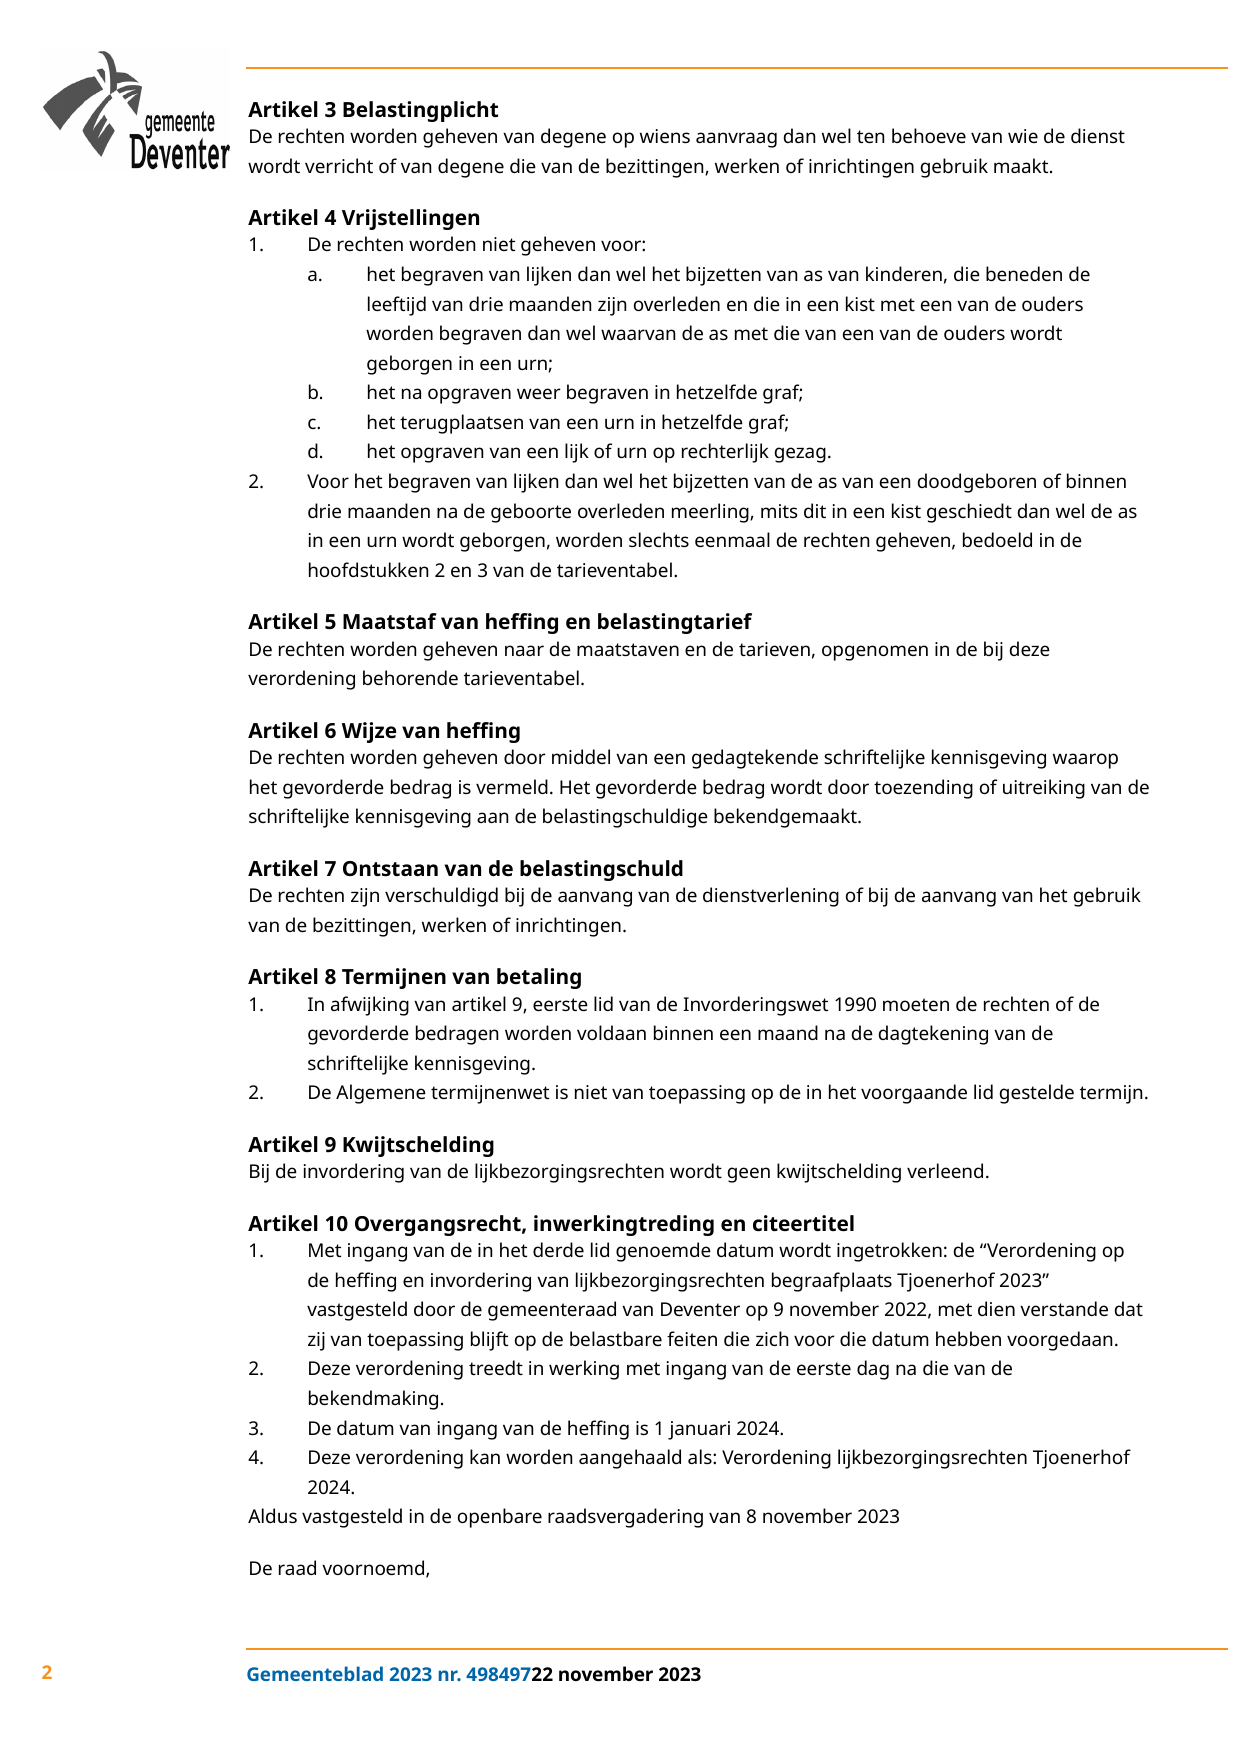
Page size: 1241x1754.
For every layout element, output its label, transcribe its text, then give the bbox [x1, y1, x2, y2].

list het na opgraven weer begraven in hetzelfde graf; [307, 379, 1152, 405]
list Deze verordening treedt in werking met ingang van de eerste dag na die van de bekendmaking. [248, 1356, 1152, 1411]
text De raad voornoemd, [248, 1555, 1152, 1581]
text Artikel 9 Kwijtschelding [248, 1130, 1152, 1158]
list het begraven van lijken dan wel het bijzetten van as van kinderen, die beneden de leeftijd van drie maanden zijn overleden en die in een kist met een van de ouders worden begraven dan wel waarvan de as met die van een van de ouders wordt geborgen in een urn; [307, 261, 1152, 376]
list De datum van ingang van de heffing is 1 januari 2024. [248, 1415, 1152, 1441]
text De rechten worden geheven naar de maatstaven en de tarieven, opgenomen in de bij deze verordening behorende tarieventabel. [248, 636, 1152, 691]
text De rechten zijn verschuldigd bij de aanvang van de dienstverlening of bij de aanvang van het gebruik van de bezittingen, werken of inrichtingen. [248, 882, 1152, 938]
list het opgraven van een lijk of urn op rechterlijk gezag. [307, 439, 1152, 464]
text Artikel 5 Maatstaf van heffing en belastingtarief [248, 607, 1152, 636]
text Artikel 3 Belastingplicht [248, 95, 1152, 123]
text Artikel 8 Termijnen van betaling [248, 962, 1152, 991]
list De rechten worden niet geheven voor: [248, 232, 1152, 257]
list De Algemene termijnenwet is niet van toepassing op de in het voorgaande lid gestelde termijn. [248, 1079, 1152, 1105]
list Voor het begraven van lijken dan wel het bijzetten van de as van een doodgeboren of binnen drie maanden na de geboorte overleden meerling, mits dit in een kist geschiedt dan wel de as in een urn wordt geborgen, worden slechts eenmaal de rechten geheven, bedoeld in de hoofdstukken 2 en 3 van de tarieventabel. [248, 468, 1152, 583]
text De rechten worden geheven van degene op wiens aanvraag dan wel ten behoeve van wie de dienst wordt verricht of van degene die van de bezittingen, werken of inrichtingen gebruik maakt. [248, 123, 1152, 178]
text Artikel 7 Ontstaan van de belastingschuld [248, 854, 1152, 882]
text Aldus vastgesteld in de openbare raadsvergadering van 8 november 2023 [248, 1503, 1152, 1529]
list In afwijking van artikel 9, eerste lid van de Invorderingswet 1990 moeten de rechten of de gevorderde bedragen worden voldaan binnen een maand na de dagtekening van de schriftelijke kennisgeving. [248, 991, 1152, 1076]
picture [41, 47, 231, 172]
text Bij de invordering van de lijkbezorgingsrechten wordt geen kwijtschelding verleend. [248, 1158, 1152, 1184]
list Deze verordening kan worden aangehaald als: Verordening lijkbezorgingsrechten Tjoenerhof 2024. [248, 1444, 1152, 1500]
list het terugplaatsen van een urn in hetzelfde graf; [307, 409, 1152, 435]
text De rechten worden geheven door middel van een gedagtekende schriftelijke kennisgeving waarop het gevorderde bedrag is vermeld. Het gevorderde bedrag wordt door toezending of uitreiking van de schriftelijke kennisgeving aan de belastingschuldige bekendgemaakt. [248, 744, 1152, 829]
text Artikel 4 Vrijstellingen [248, 203, 1152, 232]
text Artikel 6 Wijze van heffing [248, 716, 1152, 744]
list Met ingang van de in het derde lid genoemde datum wordt ingetrokken: de “Verordening op de heffing en invordering van lijkbezorgingsrechten begraafplaats Tjoenerhof 2023” vastgesteld door de gemeenteraad van Deventer op 9 november 2022, met dien verstande dat zij van toepassing blijft op de belastbare feiten die zich voor die datum hebben voorgedaan. [248, 1237, 1152, 1352]
text Artikel 10 Overgangsrecht, inwerkingtreding en citeertitel [248, 1209, 1152, 1237]
